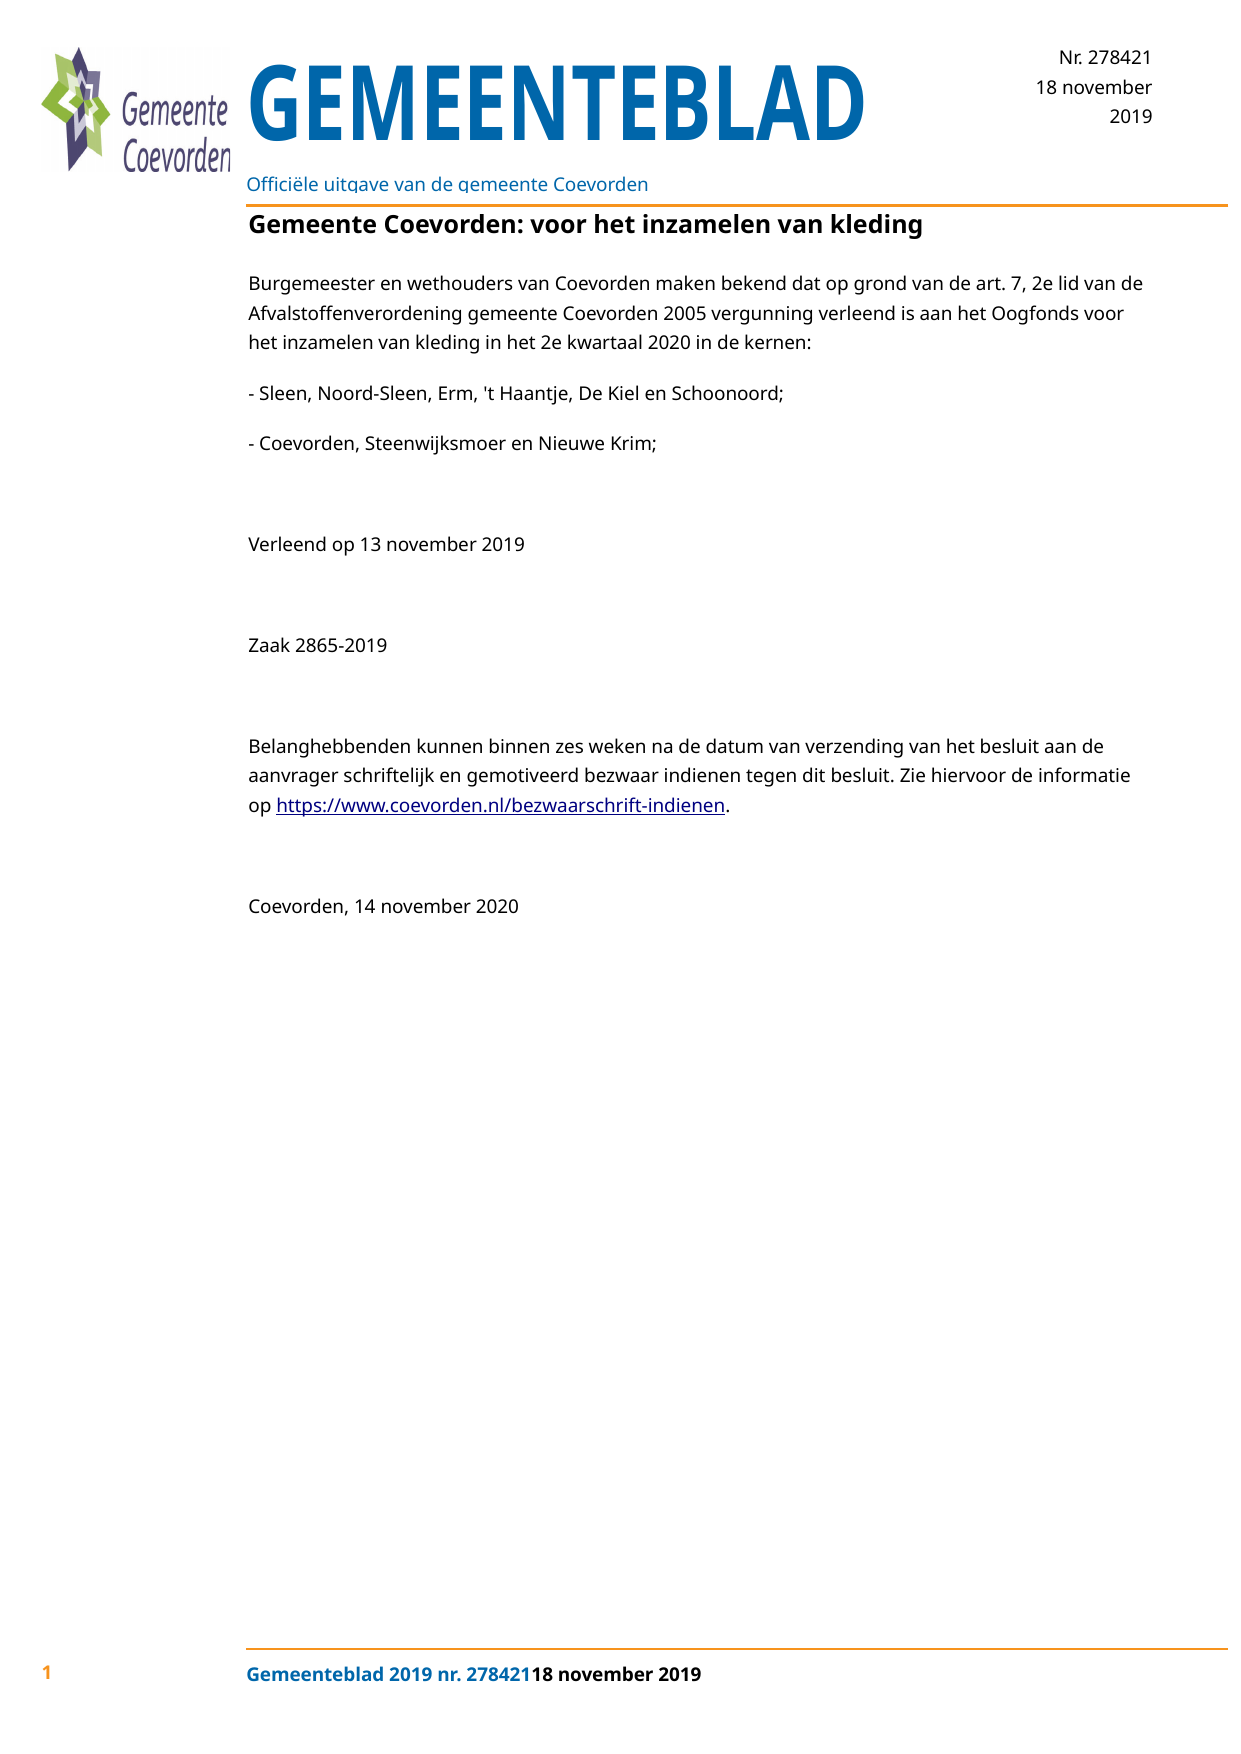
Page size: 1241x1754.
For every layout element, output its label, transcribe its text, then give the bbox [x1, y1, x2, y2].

text Burgemeester en wethouders van Coevorden maken bekend dat op grond van de art. 7, 2e lid van de Afvalstoffenverordening gemeente Coevorden 2005 vergunning verleend is aan het Oogfonds voor het inzamelen van kleding in het 2e kwartaal 2020 in de kernen: [248, 270, 1152, 355]
text Belanghebbenden kunnen binnen zes weken na de datum van verzending van het besluit aan de aanvrager schriftelijk en gemotiveerd bezwaar indienen tegen dit besluit. Zie hiervoor de informatie op https://www.coevorden.nl/bezwaarschrift-indienen. [248, 733, 1152, 818]
text Zaak 2865-2019 [248, 632, 1152, 658]
text - Coevorden, Steenwijksmoer en Nieuwe Krim; [248, 430, 1152, 456]
text - Sleen, Noord-Sleen, Erm, 't Haantje, De Kiel en Schoonoord; [248, 380, 1152, 406]
text Verleend op 13 november 2019 [248, 531, 1152, 557]
text Gemeente Coevorden: voor het inzamelen van kleding [248, 207, 1152, 241]
text Coevorden, 14 november 2020 [248, 893, 1152, 918]
picture [41, 47, 231, 172]
